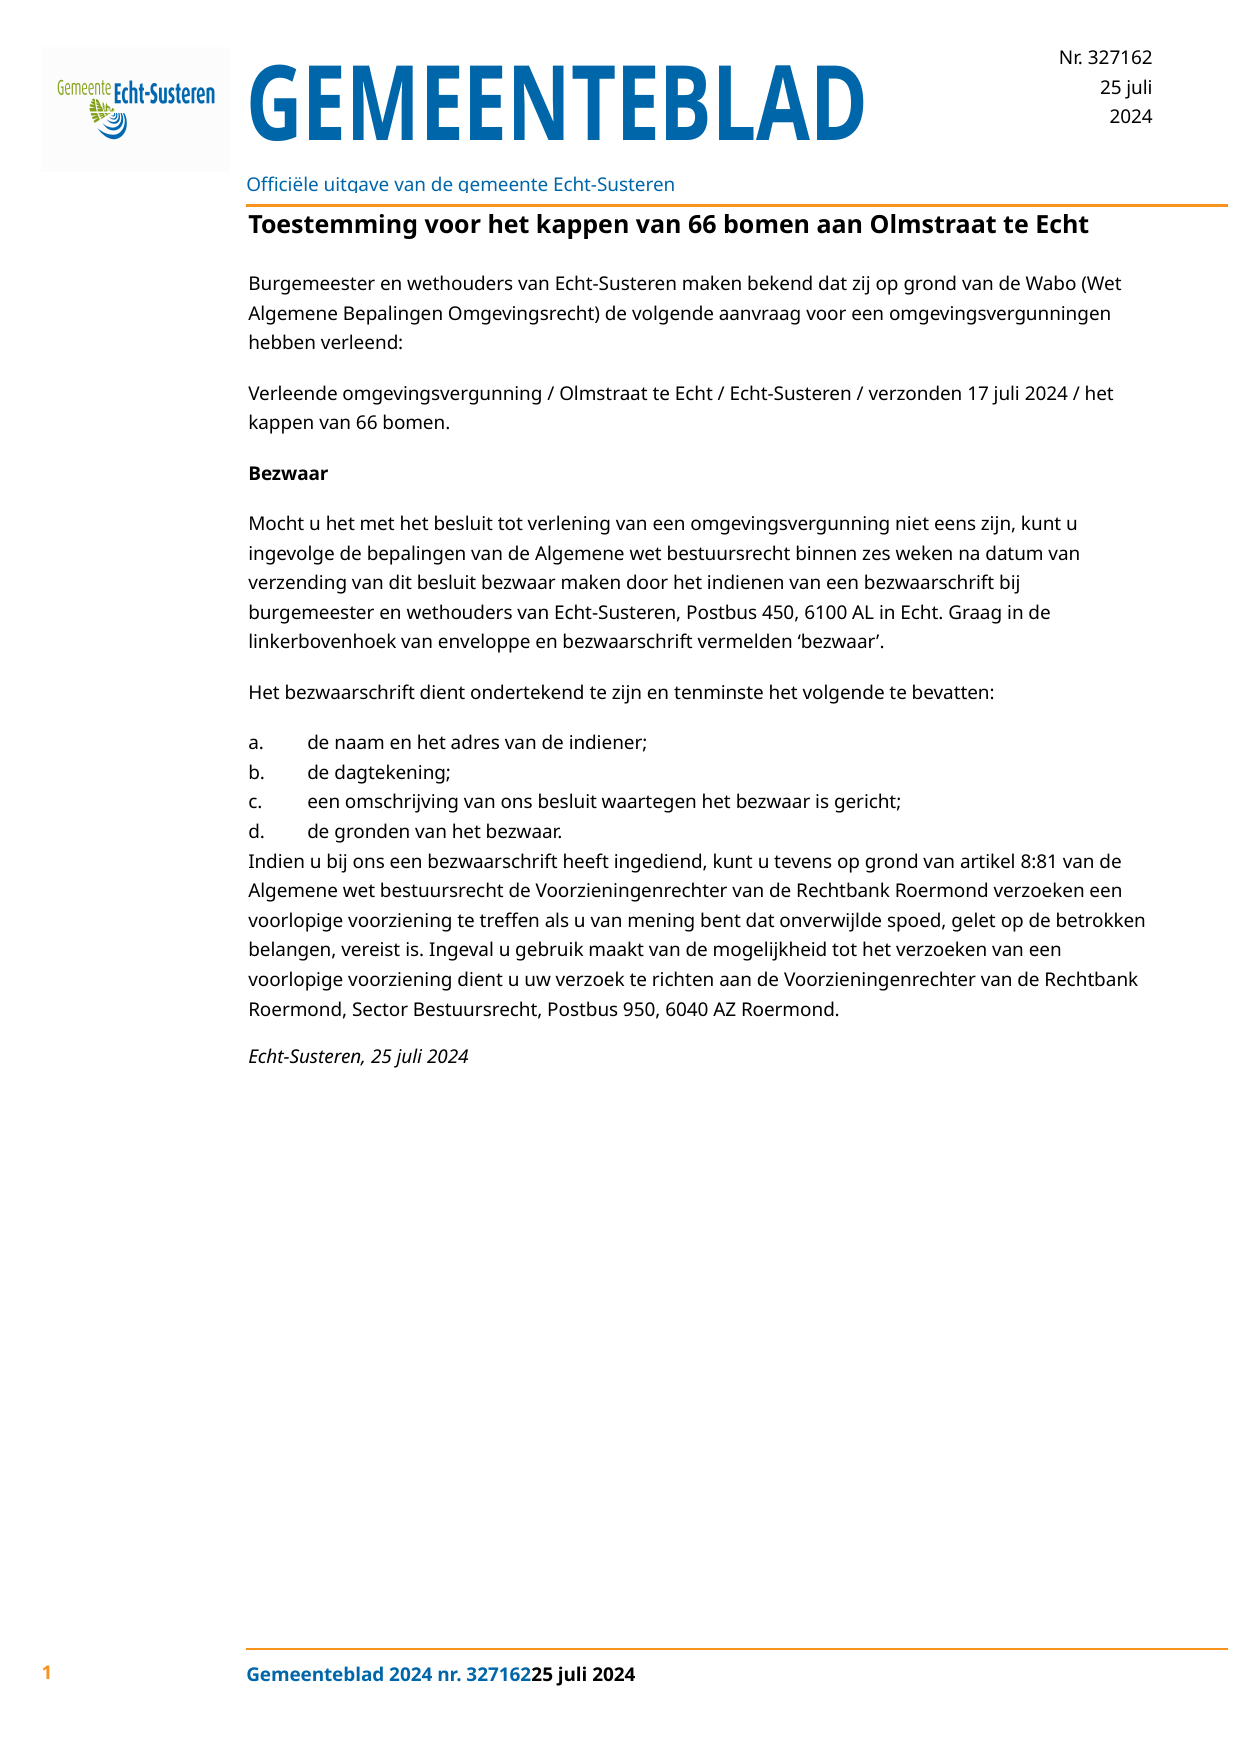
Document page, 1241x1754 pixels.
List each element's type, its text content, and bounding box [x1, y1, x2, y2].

list de naam en het adres van de indiener; [248, 729, 1152, 755]
list de gronden van het bezwaar. [248, 818, 1152, 844]
picture [41, 47, 231, 172]
text Indien u bij ons een bezwaarschrift heeft ingediend, kunt u tevens op grond van artikel 8:81 van de Algemene wet bestuursrecht de Voorzieningenrechter van de Rechtbank Roermond verzoeken een voorlopige voorziening te treffen als u van mening bent dat onverwijlde spoed, gelet op de betrokken belangen, vereist is. Ingeval u gebruik maakt van de mogelijkheid tot het verzoeken van een voorlopige voorziening dient u uw verzoek te richten aan de Voorzieningenrechter van de Rechtbank Roermond, Sector Bestuursrecht, Postbus 950, 6040 AZ Roermond. [248, 848, 1152, 1021]
list een omschrijving van ons besluit waartegen het bezwaar is gericht; [248, 789, 1152, 814]
text Verleende omgevingsvergunning / Olmstraat te Echt / Echt-Susteren / verzonden 17 juli 2024 / het kappen van 66 bomen. [248, 380, 1152, 435]
text Bezwaar [248, 460, 1152, 486]
list de dagtekening; [248, 759, 1152, 785]
text Toestemming voor het kappen van 66 bomen aan Olmstraat te Echt [248, 207, 1152, 241]
text Het bezwaarschrift dient ondertekend te zijn en tenminste het volgende te bevatten: [248, 679, 1152, 705]
text Mocht u het met het besluit tot verlening van een omgevingsvergunning niet eens zijn, kunt u ingevolge de bepalingen van de Algemene wet bestuursrecht binnen zes weken na datum van verzending van dit besluit bezwaar maken door het indienen van een bezwaarschrift bij burgemeester en wethouders van Echt-Susteren, Postbus 450, 6100 AL in Echt. Graag in de linkerbovenhoek van enveloppe en bezwaarschrift vermelden ‘bezwaar’. [248, 510, 1152, 654]
text Burgemeester en wethouders van Echt-Susteren maken bekend dat zij op grond van de Wabo (Wet Algemene Bepalingen Omgevingsrecht) de volgende aanvraag voor een omgevingsvergunningen hebben verleend: [248, 270, 1152, 355]
text Echt-Susteren, 25 juli 2024 [248, 1043, 1152, 1069]
